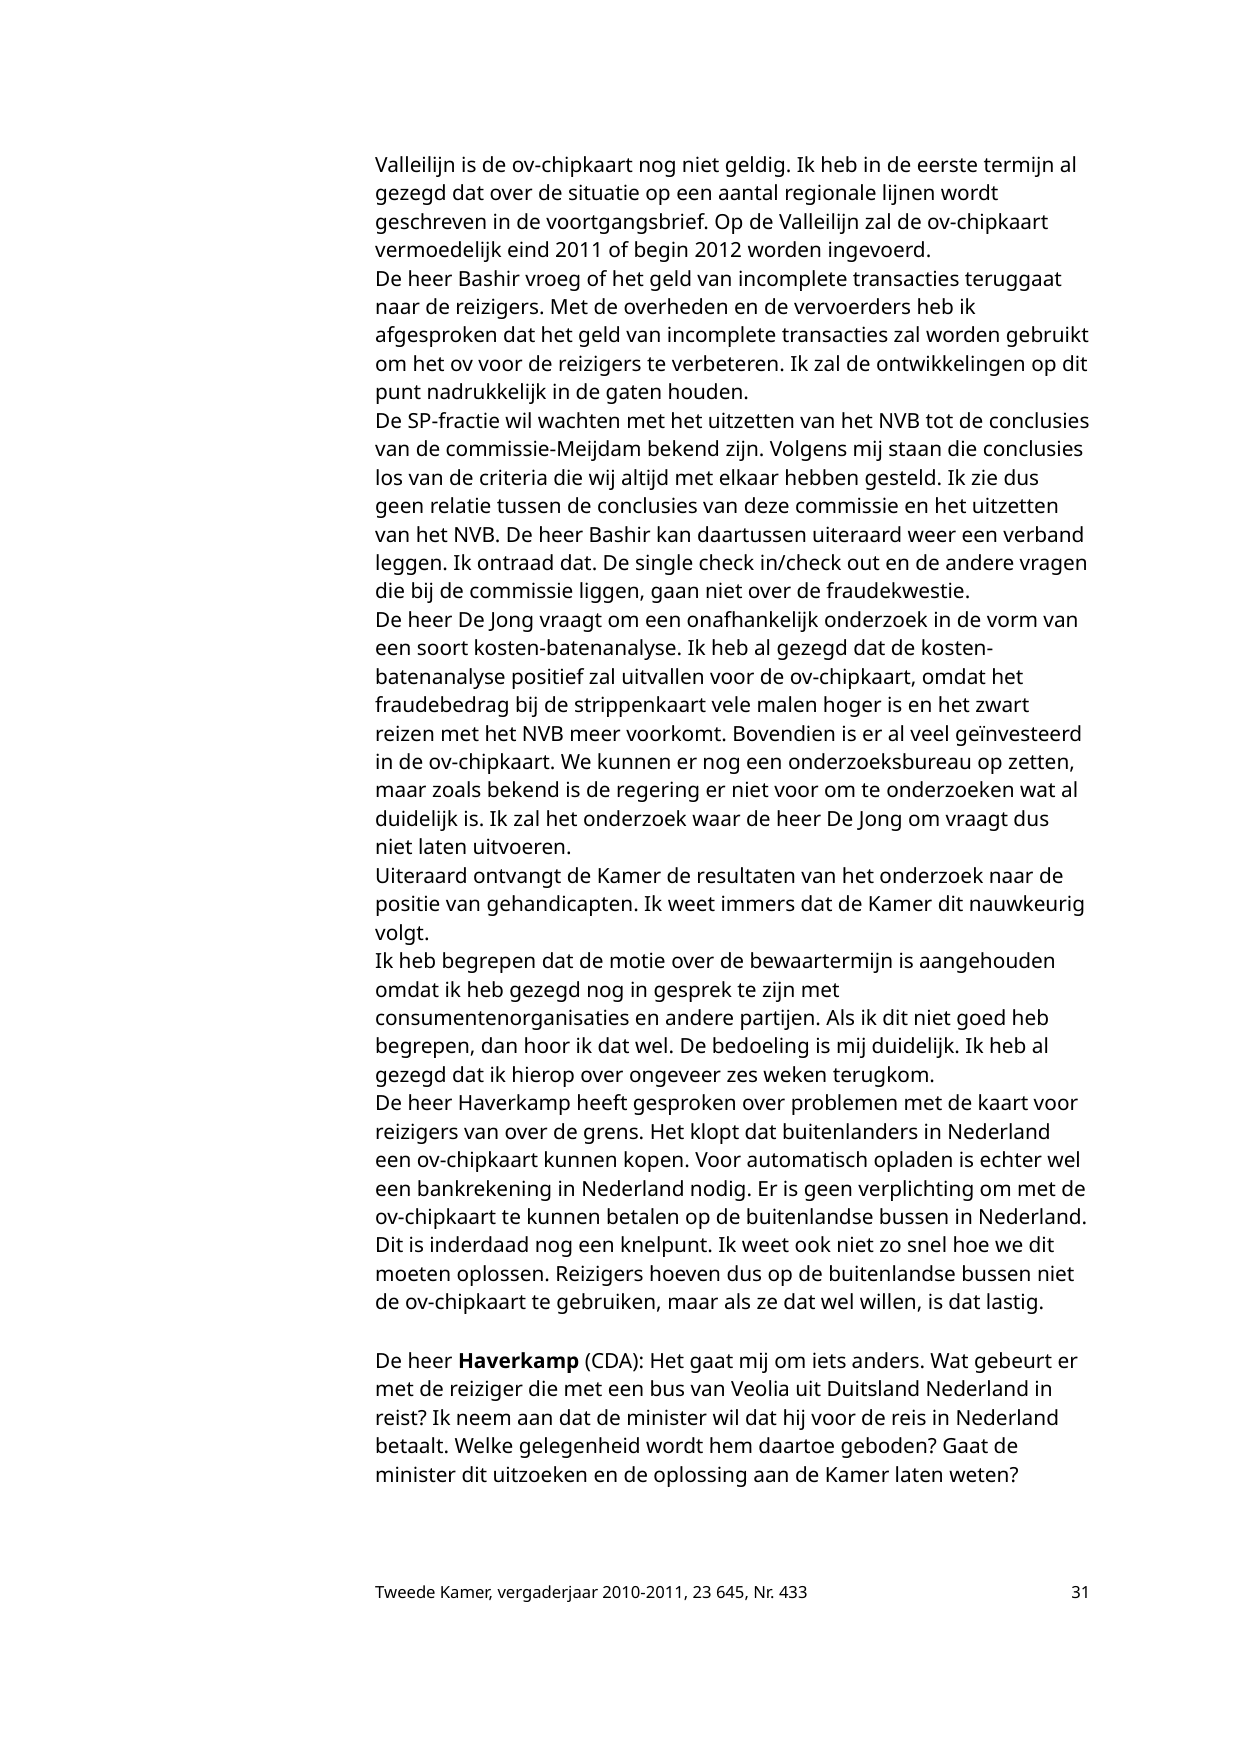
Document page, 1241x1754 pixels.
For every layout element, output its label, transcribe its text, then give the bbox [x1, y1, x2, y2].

text Ik heb begrepen dat de motie over de bewaartermijn is aangehouden omdat ik heb gezegd nog in gesprek te zijn met consumentenorganisaties en andere partijen. Als ik dit niet goed heb begrepen, dan hoor ik dat wel. De bedoeling is mij duidelijk. Ik heb al gezegd dat ik hierop over ongeveer zes weken terugkom. [375, 946, 1090, 1088]
text Valleilijn is de ov-chipkaart nog niet geldig. Ik heb in de eerste termijn al gezegd dat over de situatie op een aantal regionale lijnen wordt geschreven in de voortgangsbrief. Op de Valleilijn zal de ov-chipkaart vermoedelijk eind 2011 of begin 2012 worden ingevoerd. [375, 150, 1090, 264]
text De SP-fractie wil wachten met het uitzetten van het NVB tot de conclusies van de commissie-Meijdam bekend zijn. Volgens mij staan die conclusies los van de criteria die wij altijd met elkaar hebben gesteld. Ik zie dus geen relatie tussen de conclusies van deze commissie en het uitzetten van het NVB. De heer Bashir kan daartussen uiteraard weer een verband leggen. Ik ontraad dat. De single check in/check out en de andere vragen die bij de commissie liggen, gaan niet over de fraudekwestie. [375, 406, 1090, 605]
text De heer Haverkamp (CDA): Het gaat mij om iets anders. Wat gebeurt er met de reiziger die met een bus van Veolia uit Duitsland Nederland in reist? Ik neem aan dat de minister wil dat hij voor de reis in Nederland betaalt. Welke gelegenheid wordt hem daartoe geboden? Gaat de minister dit uitzoeken en de oplossing aan de Kamer laten weten? [375, 1346, 1090, 1488]
text De heer Haverkamp heeft gesproken over problemen met de kaart voor reizigers van over de grens. Het klopt dat buitenlanders in Nederland een ov-chipkaart kunnen kopen. Voor automatisch opladen is echter wel een bankrekening in Nederland nodig. Er is geen verplichting om met de ov-chipkaart te kunnen betalen op de buitenlandse bussen in Nederland. Dit is inderdaad nog een knelpunt. Ik weet ook niet zo snel hoe we dit moeten oplossen. Reizigers hoeven dus op de buitenlandse bussen niet de ov-chipkaart te gebruiken, maar als ze dat wel willen, is dat lastig. [375, 1088, 1090, 1316]
text De heer Bashir vroeg of het geld van incomplete transacties teruggaat naar de reizigers. Met de overheden en de vervoerders heb ik afgesproken dat het geld van incomplete transacties zal worden gebruikt om het ov voor de reizigers te verbeteren. Ik zal de ontwikkelingen op dit punt nadrukkelijk in de gaten houden. [375, 264, 1090, 406]
text De heer De Jong vraagt om een onafhankelijk onderzoek in de vorm van een soort kosten-batenanalyse. Ik heb al gezegd dat de kosten-batenanalyse positief zal uitvallen voor de ov-chipkaart, omdat het fraudebedrag bij de strippenkaart vele malen hoger is en het zwart reizen met het NVB meer voorkomt. Bovendien is er al veel geïnvesteerd in de ov-chipkaart. We kunnen er nog een onderzoeksbureau op zetten, maar zoals bekend is de regering er niet voor om te onderzoeken wat al duidelijk is. Ik zal het onderzoek waar de heer De Jong om vraagt dus niet laten uitvoeren. [375, 605, 1090, 861]
text Uiteraard ontvangt de Kamer de resultaten van het onderzoek naar de positie van gehandicapten. Ik weet immers dat de Kamer dit nauwkeurig volgt. [375, 861, 1090, 946]
